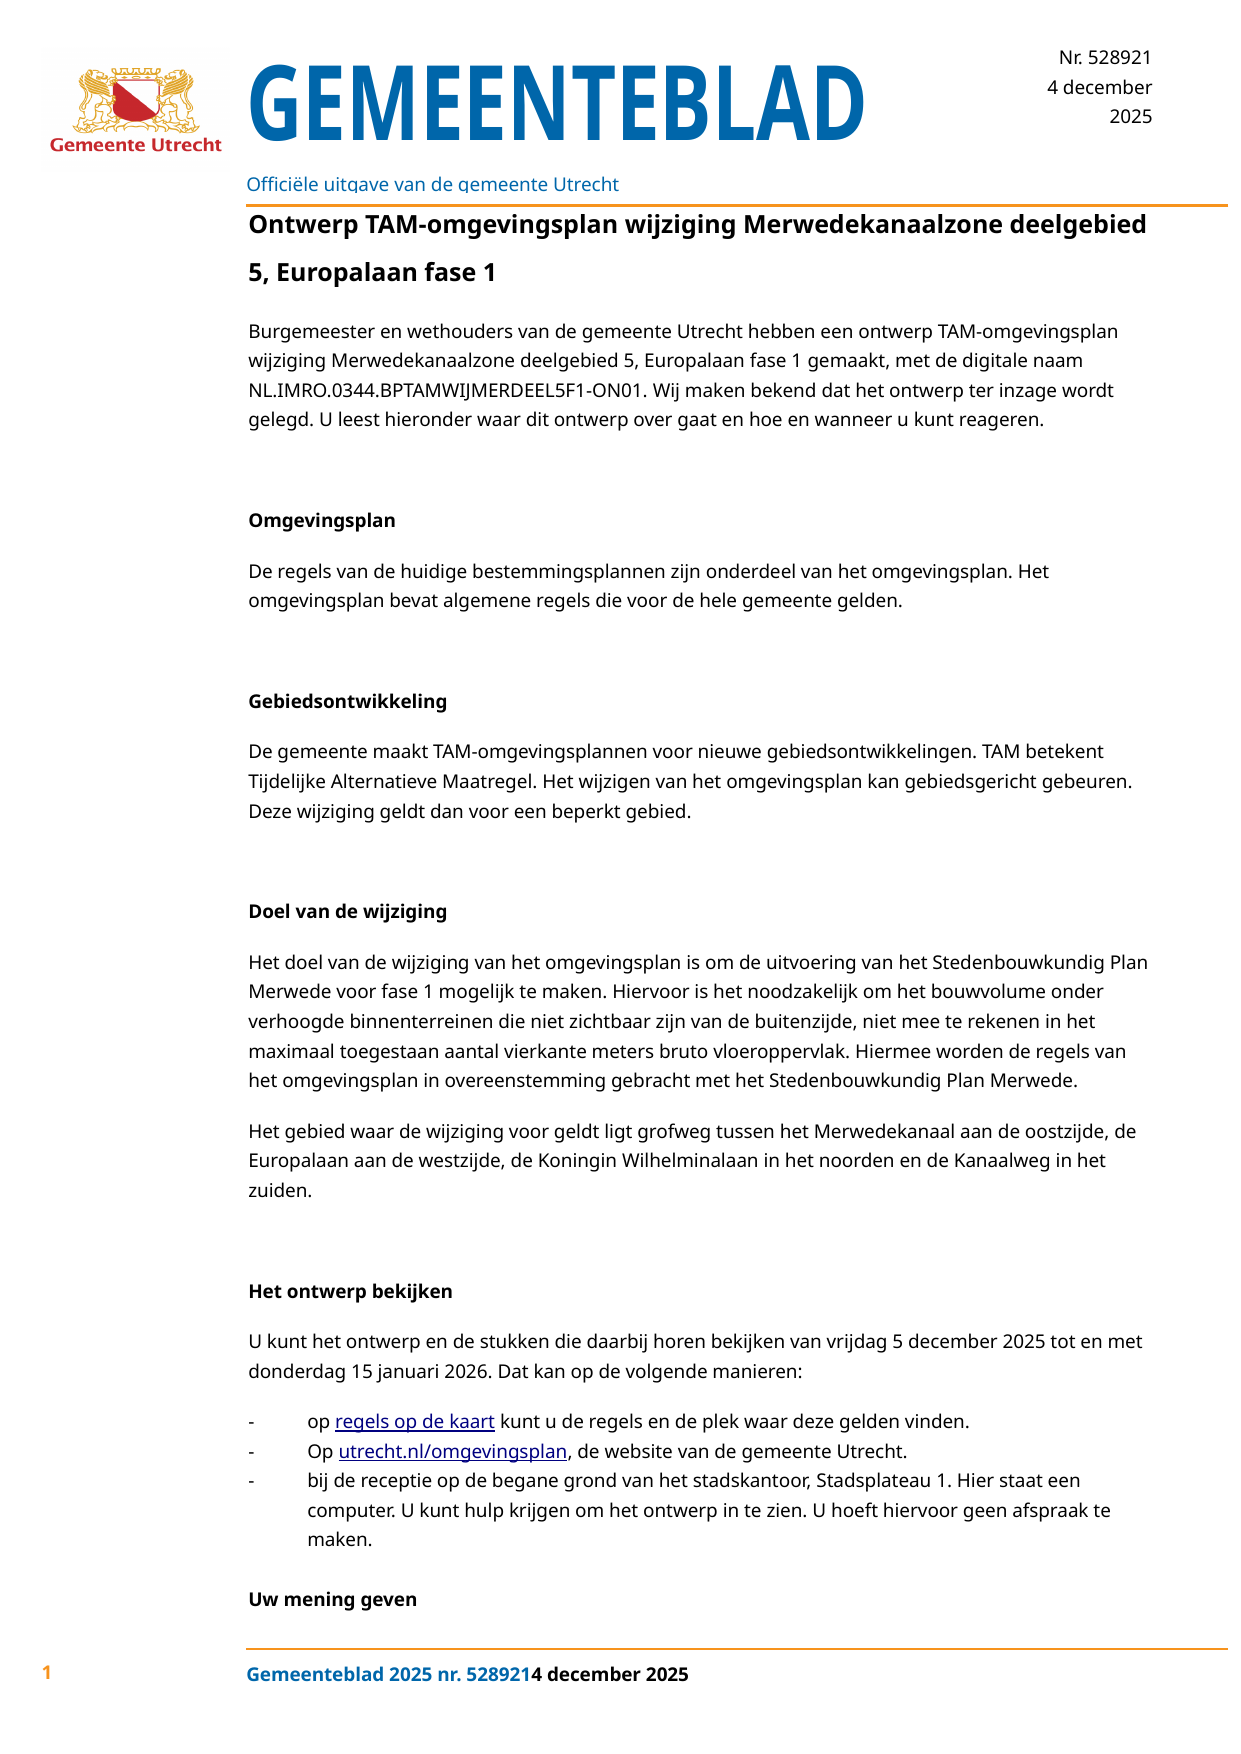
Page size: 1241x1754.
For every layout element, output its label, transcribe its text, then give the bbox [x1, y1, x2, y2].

list op regels op de kaart kunt u de regels en de plek waar deze gelden vinden. [248, 1408, 1152, 1434]
text Omgevingsplan [248, 507, 1152, 533]
text Het gebied waar de wijziging voor geldt ligt grofweg tussen het Merwedekanaal aan de oostzijde, de Europalaan aan de westzijde, de Koningin Wilhelminalaan in het noorden en de Kanaalweg in het zuiden. [248, 1118, 1152, 1203]
text Gebiedsontwikkeling [248, 688, 1152, 714]
text Uw mening geven [248, 1586, 1152, 1612]
text Doel van de wijziging [248, 899, 1152, 924]
text Het ontwerp bekijken [248, 1278, 1152, 1304]
text Ontwerp TAM-omgevingsplan wijziging Merwedekanaalzone deelgebied 5, Europalaan fase 1 [248, 207, 1152, 288]
text Burgemeester en wethouders van de gemeente Utrecht hebben een ontwerp TAM-omgevingsplan wijziging Merwedekanaalzone deelgebied 5, Europalaan fase 1 gemaakt, met de digitale naam NL.IMRO.0344.BPTAMWIJMERDEEL5F1-ON01. Wij maken bekend dat het ontwerp ter inzage wordt gelegd. U leest hieronder waar dit ontwerp over gaat en hoe en wanneer u kunt reageren. [248, 318, 1152, 432]
text De gemeente maakt TAM-omgevingsplannen voor nieuwe gebiedsontwikkelingen. TAM betekent Tijdelijke Alternatieve Maatregel. Het wijzigen van het omgevingsplan kan gebiedsgericht gebeuren. Deze wijziging geldt dan voor een beperkt gebied. [248, 739, 1152, 824]
text De regels van de huidige bestemmingsplannen zijn onderdeel van het omgevingsplan. Het omgevingsplan bevat algemene regels die voor de hele gemeente gelden. [248, 558, 1152, 613]
text U kunt het ontwerp en de stukken die daarbij horen bekijken van vrijdag 5 december 2025 tot en met donderdag 15 januari 2026. Dat kan op de volgende manieren: [248, 1328, 1152, 1384]
text Het doel van de wijziging van het omgevingsplan is om de uitvoering van het Stedenbouwkundig Plan Merwede voor fase 1 mogelijk te maken. Hiervoor is het noodzakelijk om het bouwvolume onder verhoogde binnenterreinen die niet zichtbaar zijn van de buitenzijde, niet mee te rekenen in het maximaal toegestaan aantal vierkante meters bruto vloeroppervlak. Hiermee worden de regels van het omgevingsplan in overeenstemming gebracht met het Stedenbouwkundig Plan Merwede. [248, 949, 1152, 1093]
list Op utrecht.nl/omgevingsplan, de website van de gemeente Utrecht. [248, 1438, 1152, 1464]
picture [41, 47, 231, 172]
list bij de receptie op de begane grond van het stadskantoor, Stadsplateau 1. Hier staat een computer. U kunt hulp krijgen om het ontwerp in te zien. U hoeft hiervoor geen afspraak te maken. [248, 1467, 1152, 1552]
